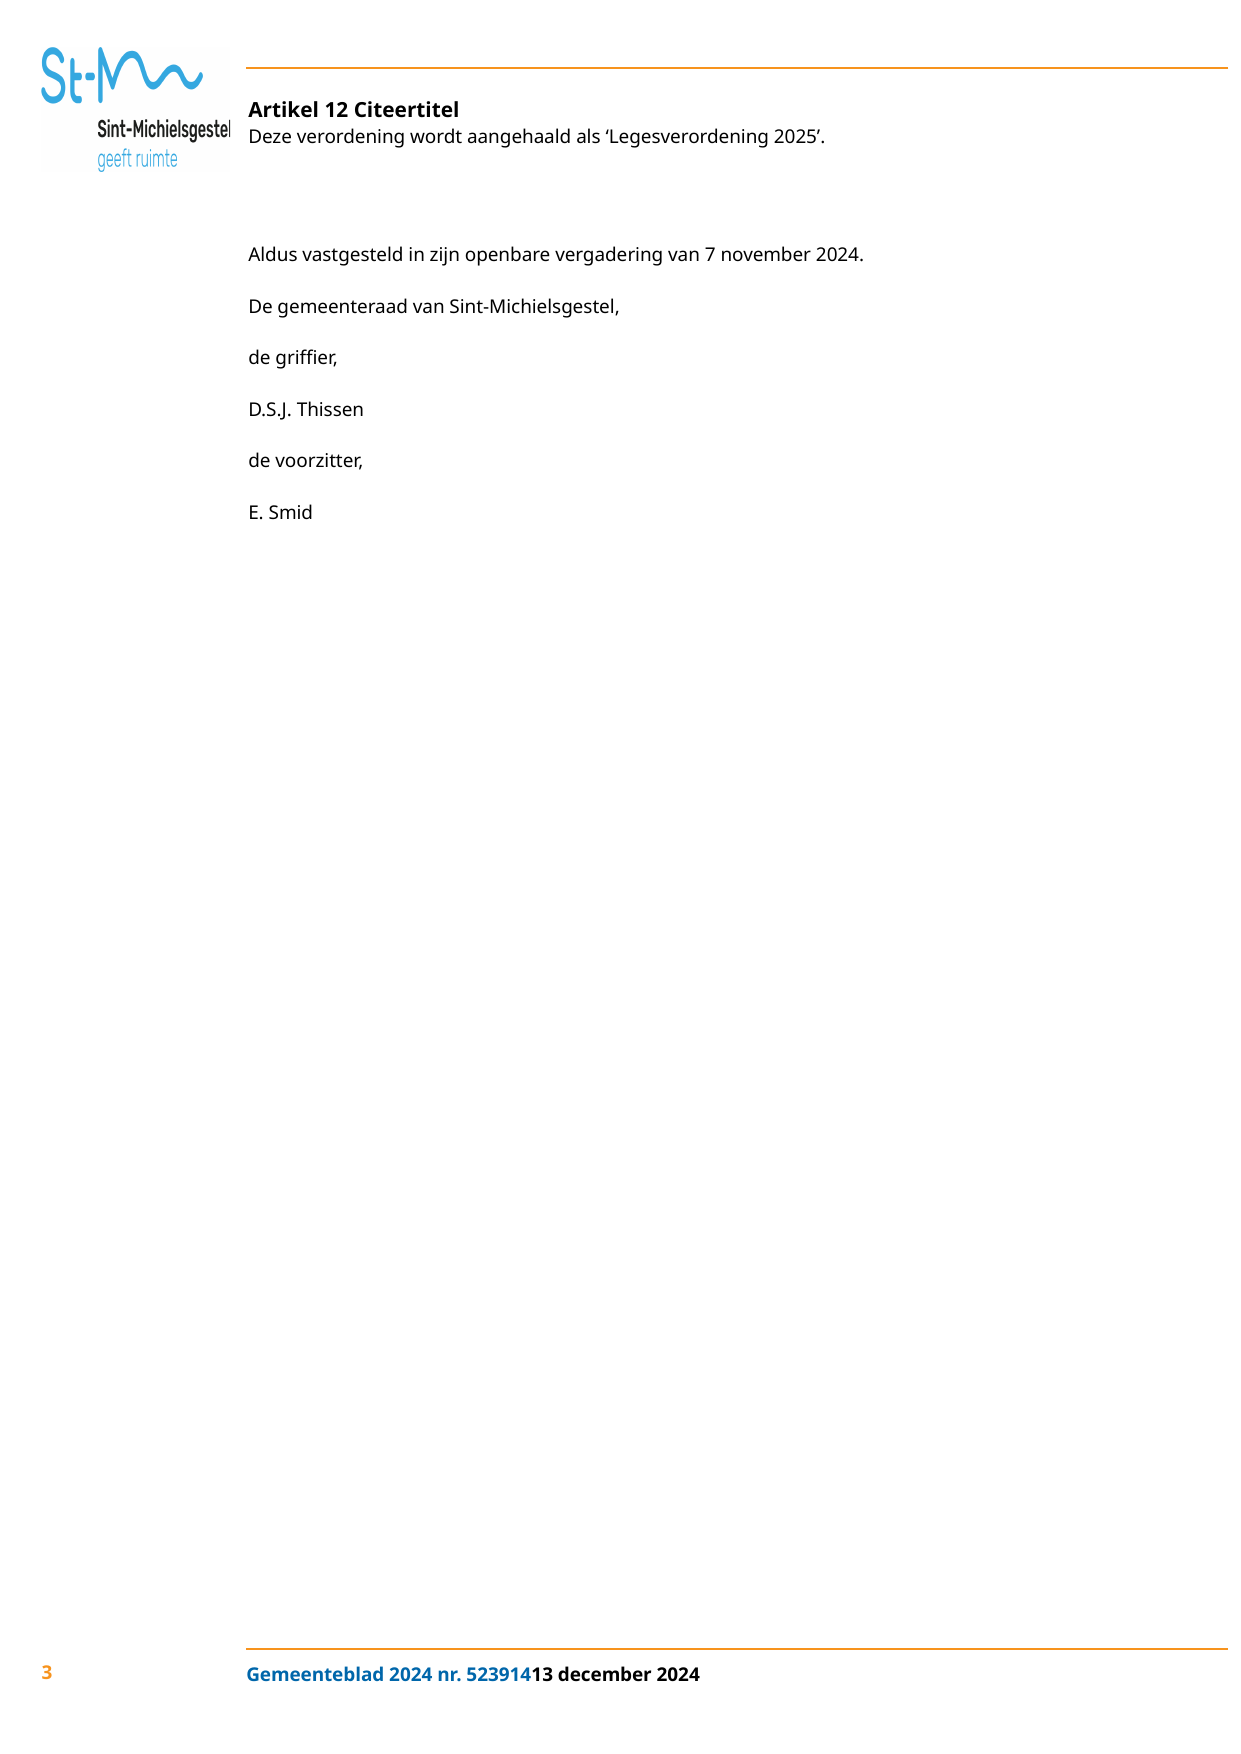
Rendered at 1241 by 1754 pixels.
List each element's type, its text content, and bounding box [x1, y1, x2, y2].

text de voorzitter, [248, 447, 1152, 473]
text E. Smid [248, 499, 1152, 524]
text D.S.J. Thissen [248, 396, 1152, 422]
picture [41, 47, 231, 172]
text Aldus vastgesteld in zijn openbare vergadering van 7 november 2024. [248, 242, 1152, 267]
text Deze verordening wordt aangehaald als ‘Legesverordening 2025’. [248, 123, 1152, 149]
text De gemeenteraad van Sint-Michielsgestel, [248, 293, 1152, 319]
text Artikel 12 Citeertitel [248, 95, 1152, 123]
text de griffier, [248, 344, 1152, 370]
